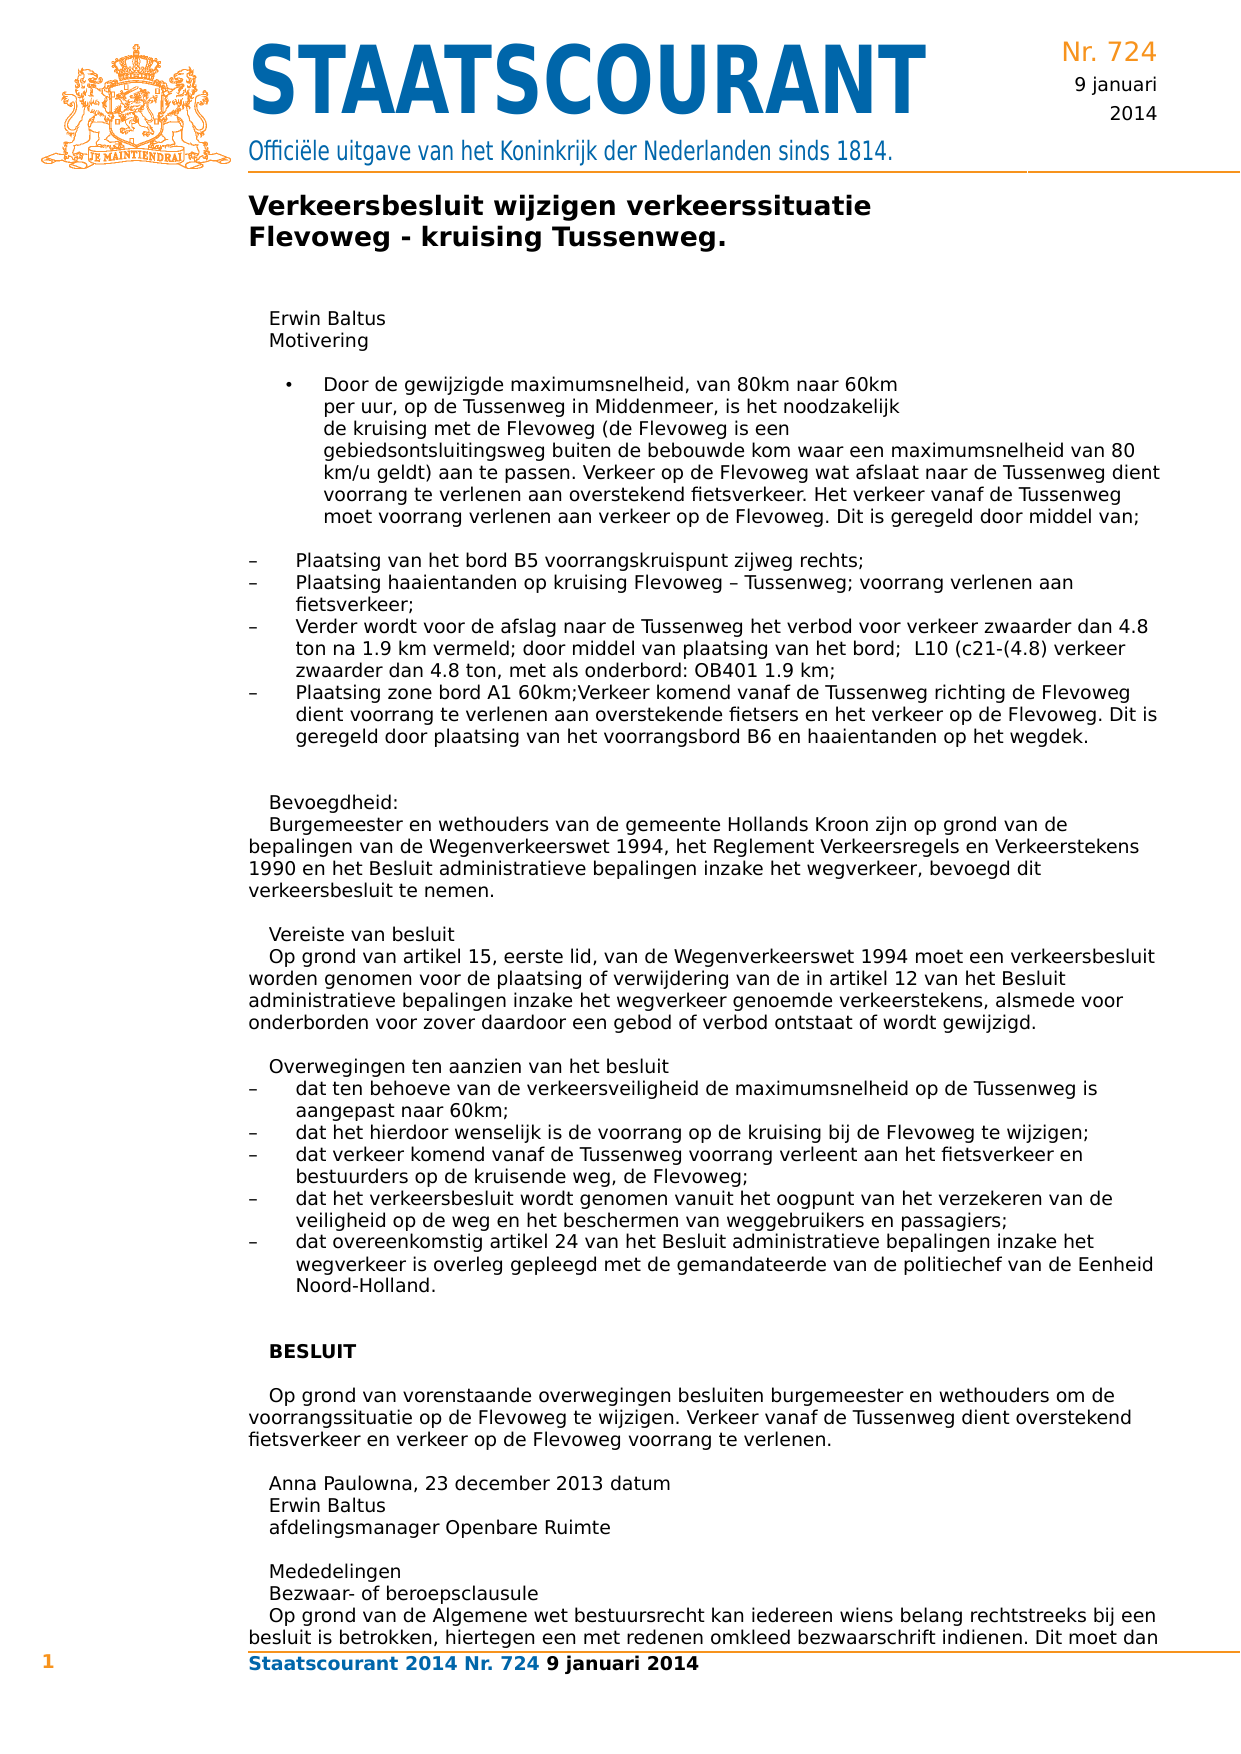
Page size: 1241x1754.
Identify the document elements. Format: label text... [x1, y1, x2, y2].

list Door de gewijzigde maximumsnelheid, van 80km naar 60km per uur, op de Tussenweg in Middenmeer, is het noodzakelijk de kruising met de Flevoweg (de Flevoweg is een gebiedsontsluitingsweg buiten de bebouwde kom waar een maximumsnelheid van 80 km/u geldt) aan te passen. Verkeer op de Flevoweg wat afslaat naar de Tussenweg dient voorrang te verlenen aan overstekend fietsverkeer. Het verkeer vanaf de Tussenweg moet voorrang verlenen aan verkeer op de Flevoweg. Dit is geregeld door middel van; [286, 374, 1163, 528]
list dat overeenkomstig artikel 24 van het Besluit administratieve bepalingen inzake het wegverkeer is overleg gepleegd met de gemandateerde van de politiechef van de Eenheid Noord-Holland. [248, 1231, 1163, 1297]
list dat ten behoeve van de verkeersveiligheid de maximumsnelheid op de Tussenweg is aangepast naar 60km; [248, 1078, 1163, 1122]
text Op grond van artikel 15, eerste lid, van de Wegenverkeerswet 1994 moet een verkeersbesluit worden genomen voor de plaatsing of verwijdering van de in artikel 12 van het Besluit administratieve bepalingen inzake het wegverkeer genoemde verkeerstekens, alsmede voor onderborden voor zover daardoor een gebod of verbod ontstaat of wordt gewijzigd. [248, 946, 1163, 1034]
text BESLUIT [248, 1341, 1163, 1363]
text Burgemeester en wethouders van de gemeente Hollands Kroon zijn op grond van de bepalingen van de Wegenverkeerswet 1994, het Reglement Verkeersregels en Verkeerstekens 1990 en het Besluit administratieve bepalingen inzake het wegverkeer, bevoegd dit verkeersbesluit te nemen. [248, 814, 1163, 902]
picture [927, 190, 1164, 427]
text Op grond van de Algemene wet bestuursrecht kan iedereen wiens belang rechtstreeks bij een besluit is betrokken, hiertegen een met redenen omkleed bezwaarschrift indienen. Dit moet dan [248, 1605, 1163, 1649]
picture [41, 44, 231, 169]
list dat het hierdoor wenselijk is de voorrang op de kruising bij de Flevoweg te wijzigen; [248, 1122, 1163, 1143]
list dat verkeer komend vanaf de Tussenweg voorrang verleent aan het fietsverkeer en bestuurders op de kruisende weg, de Flevoweg; [248, 1143, 1163, 1187]
text Mededelingen [248, 1561, 1163, 1583]
text Erwin Baltus [248, 1495, 1163, 1517]
list Plaatsing zone bord A1 60km;Verkeer komend vanaf de Tussenweg richting de Flevoweg dient voorrang te verlenen aan overstekende fietsers en het verkeer op de Flevoweg. Dit is geregeld door plaatsing van het voorrangsbord B6 en haaientanden op het wegdek. [248, 682, 1163, 748]
text Vereiste van besluit [248, 924, 1163, 946]
text Overwegingen ten aanzien van het besluit [248, 1056, 1163, 1078]
text afdelingsmanager Openbare Ruimte [248, 1517, 1163, 1539]
list Plaatsing haaientanden op kruising Flevoweg – Tussenweg; voorrang verlenen aan fietsverkeer; [248, 572, 1163, 616]
text Bevoegdheid: [248, 792, 1163, 814]
text Op grond van vorenstaande overwegingen besluiten burgemeester en wethouders om de voorrangssituatie op de Flevoweg te wijzigen. Verkeer vanaf de Tussenweg dient overstekend fietsverkeer en verkeer op de Flevoweg voorrang te verlenen. [248, 1385, 1163, 1451]
text Bezwaar- of beroepsclausule [248, 1583, 1163, 1605]
list Verder wordt voor de afslag naar de Tussenweg het verbod voor verkeer zwaarder dan 4.8 ton na 1.9 km vermeld; door middel van plaatsing van het bord; L10 (c21-(4.8) verkeer zwaarder dan 4.8 ton, met als onderbord: OB401 1.9 km; [248, 616, 1163, 682]
text Anna Paulowna, 23 december 2013 datum­ [248, 1473, 1163, 1495]
text Erwin Baltus [248, 308, 927, 330]
text Motivering [248, 330, 927, 352]
subtitle Verkeersbesluit wijzigen verkeerssituatie Flevoweg - kruising Tussenweg. [248, 191, 927, 253]
list Plaatsing van het bord B5 voorrangskruispunt zijweg rechts; [248, 550, 1163, 572]
list dat het verkeersbesluit wordt genomen vanuit het oogpunt van het verzekeren van de veiligheid op de weg en het beschermen van weggebruikers en passagiers; [248, 1187, 1163, 1231]
